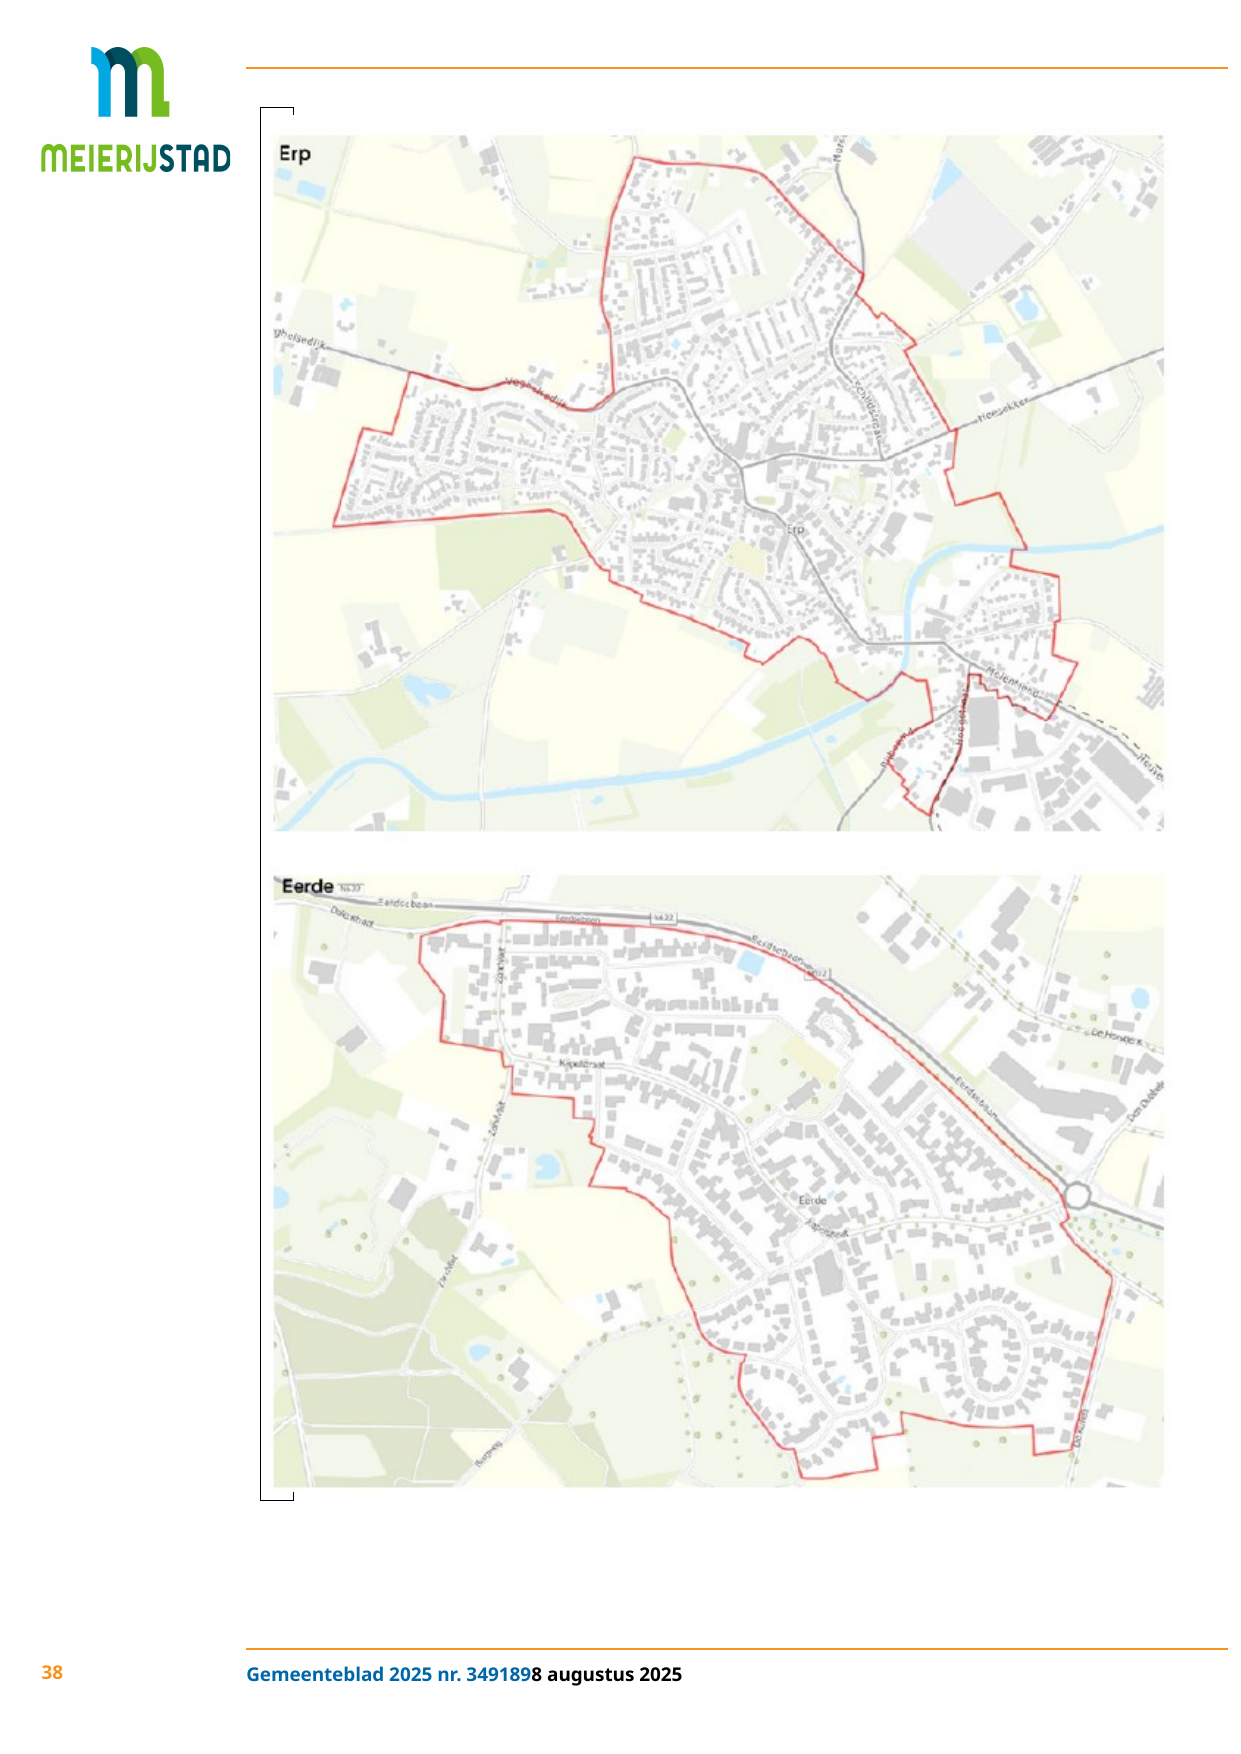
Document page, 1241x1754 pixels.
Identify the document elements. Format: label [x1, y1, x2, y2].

picture [41, 47, 231, 172]
picture [268, 115, 1173, 1492]
